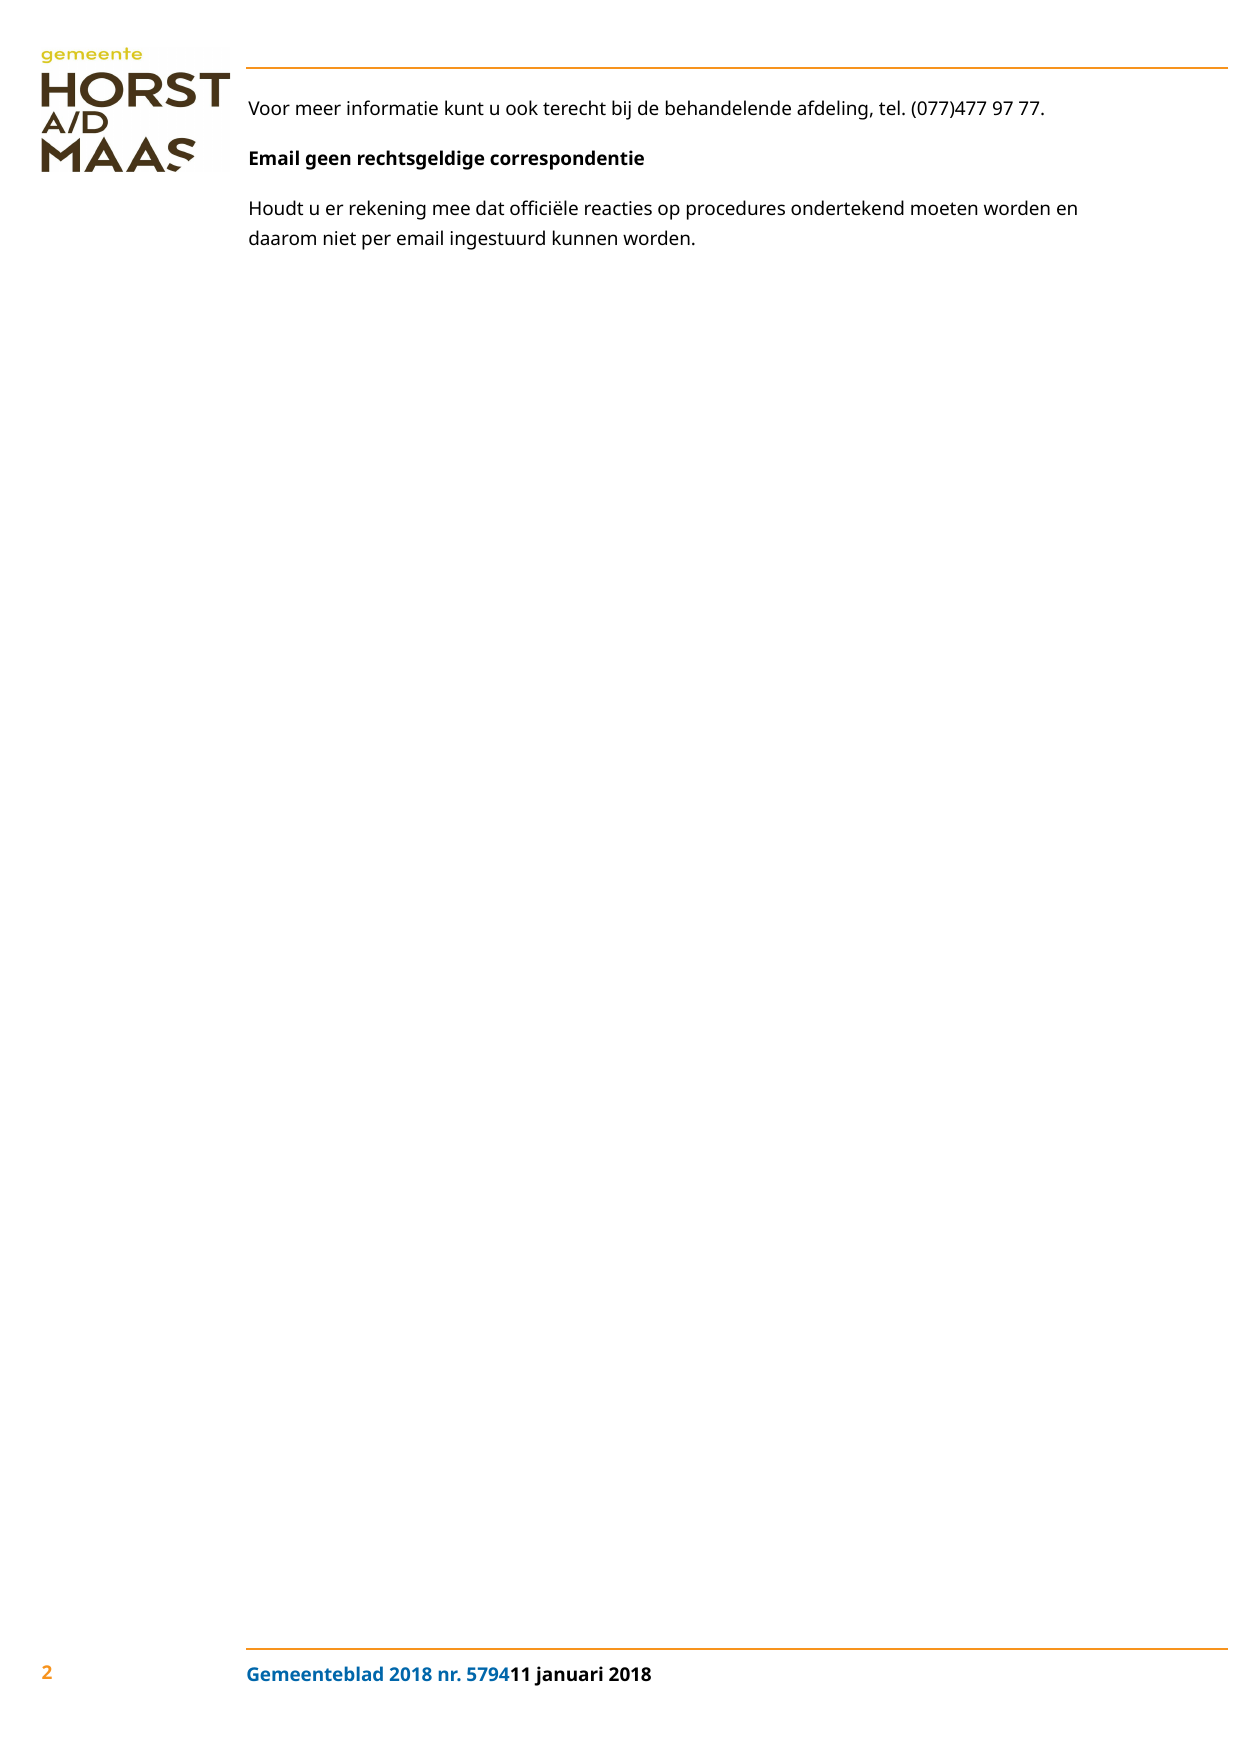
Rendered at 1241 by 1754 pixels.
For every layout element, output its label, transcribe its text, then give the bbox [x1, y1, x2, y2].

text Voor meer informatie kunt u ook terecht bij de behandelende afdeling, tel. (077)477 97 77. [248, 95, 1152, 121]
text Email geen rechtsgeldige correspondentie [248, 145, 1152, 171]
picture [41, 47, 231, 172]
text Houdt u er rekening mee dat officiële reacties op procedures ondertekend moeten worden en daarom niet per email ingestuurd kunnen worden. [248, 196, 1152, 251]
